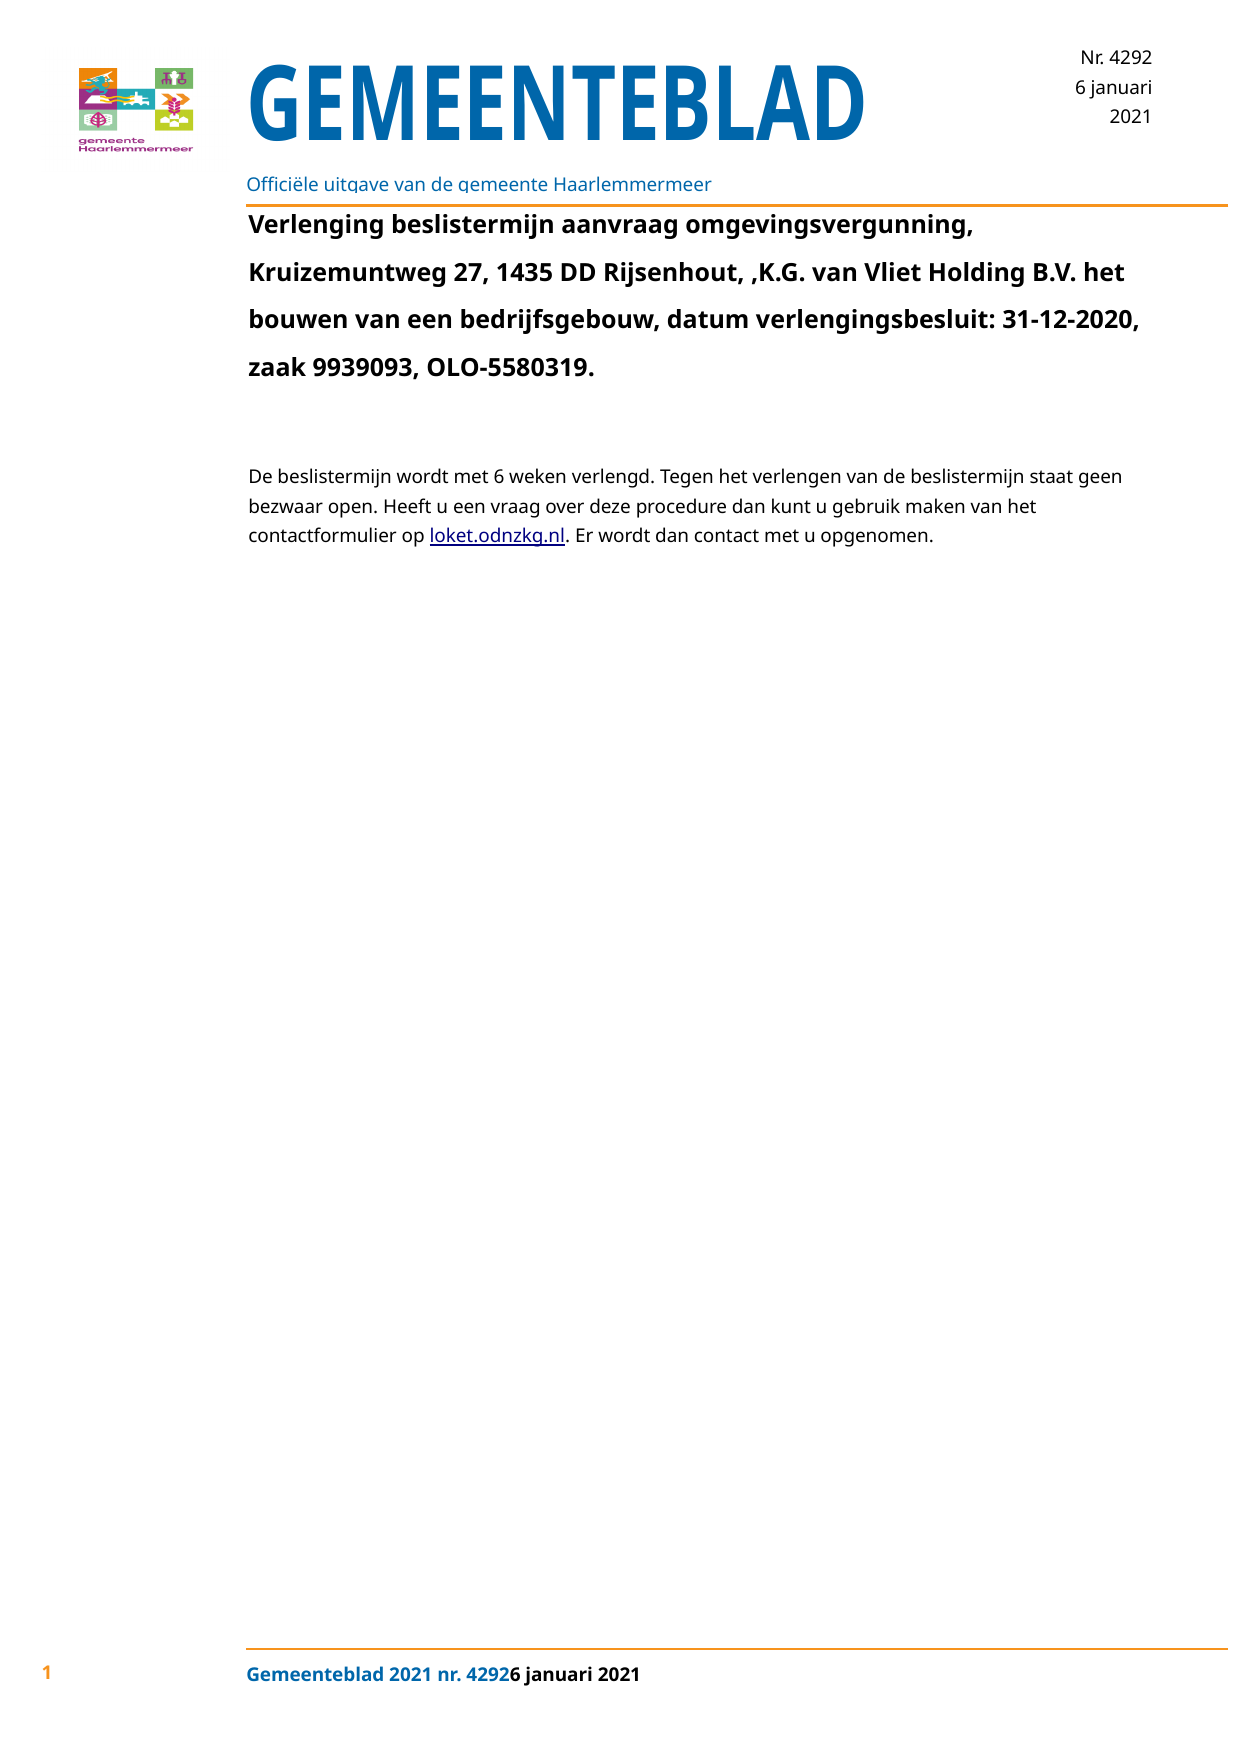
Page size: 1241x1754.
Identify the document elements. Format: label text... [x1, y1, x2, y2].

text De beslistermijn wordt met 6 weken verlengd. Tegen het verlengen van de beslistermijn staat geen bezwaar open. Heeft u een vraag over deze procedure dan kunt u gebruik maken van het contactformulier op loket.odnzkg.nl. Er wordt dan contact met u opgenomen. [248, 463, 1152, 548]
picture [41, 47, 231, 172]
text Verlenging beslistermijn aanvraag omgevingsvergunning, Kruizemuntweg 27, 1435 DD Rijsenhout, ,K.G. van Vliet Holding B.V. het bouwen van een bedrijfsgebouw, datum verlengingsbesluit: 31-12-2020, zaak 9939093, OLO-5580319. [248, 207, 1152, 384]
